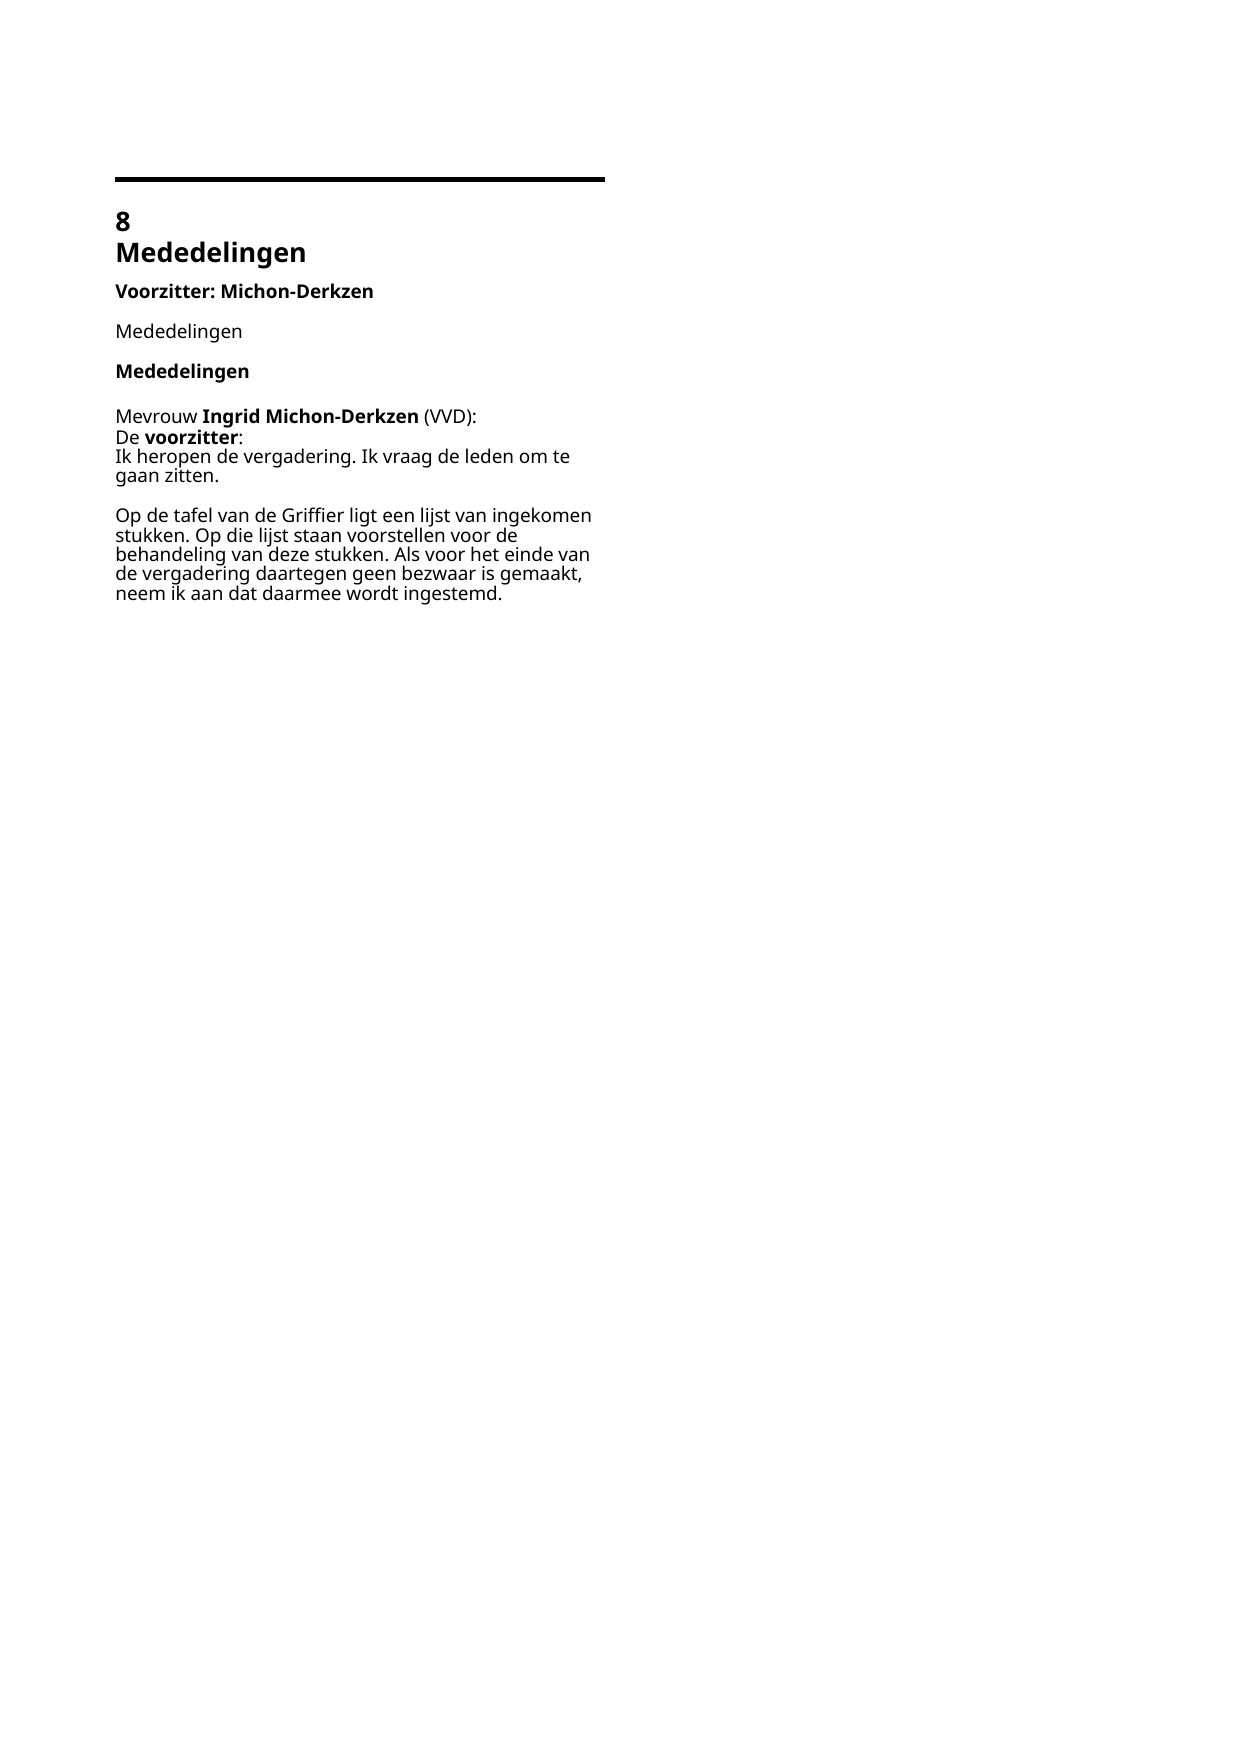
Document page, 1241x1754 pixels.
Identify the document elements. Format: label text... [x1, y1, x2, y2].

text Mededelingen [115, 323, 605, 342]
text Voorzitter: Michon-Derkzen [115, 283, 605, 302]
text 8 [115, 203, 605, 239]
text Op de tafel van de Griffier ligt een lijst van ingekomen stukken. Op die lijst staan voorstellen voor de behandeling van deze stukken. Als voor het einde van de vergadering daartegen geen bezwaar is gemaakt, neem ik aan dat daarmee wordt ingestemd. [115, 507, 605, 604]
text Mededelingen [115, 239, 605, 283]
text Mevrouw Ingrid Michon-Derkzen (VVD): [115, 403, 605, 429]
text Ik heropen de vergadering. Ik vraag de leden om te gaan zitten. [115, 448, 605, 487]
text De voorzitter: [115, 429, 605, 448]
text Mededelingen [115, 363, 605, 382]
